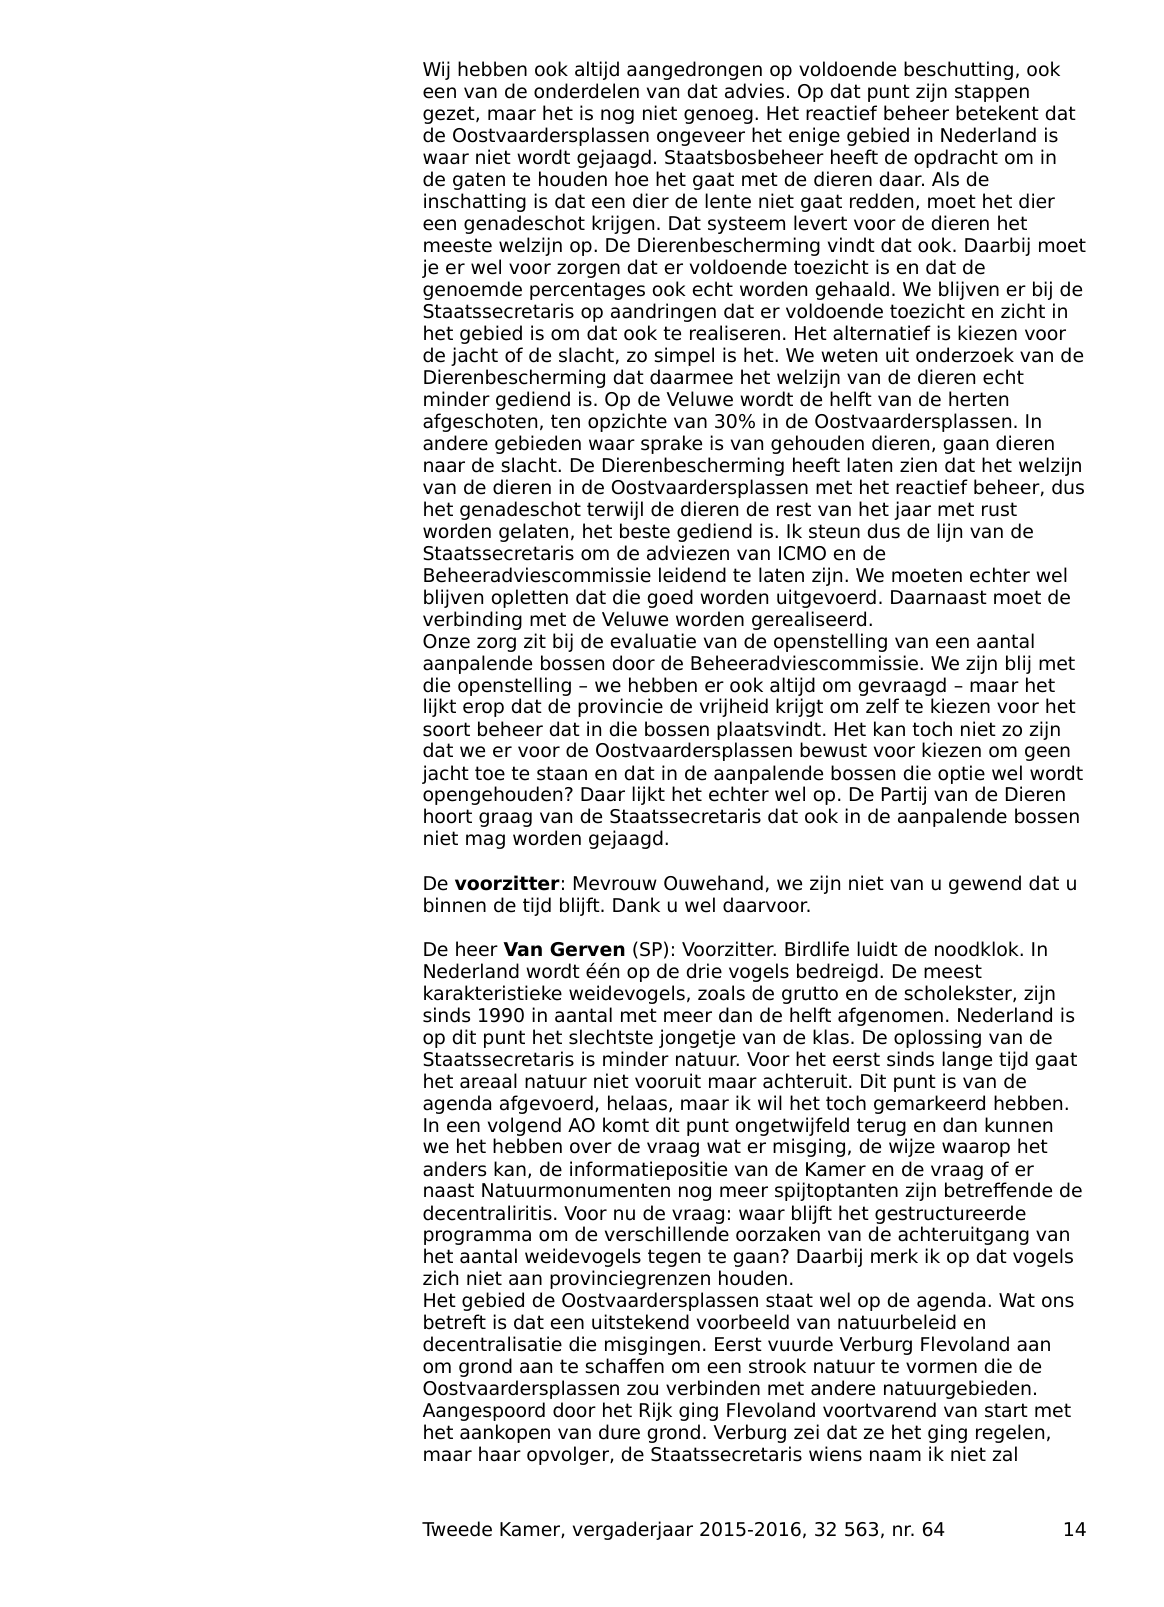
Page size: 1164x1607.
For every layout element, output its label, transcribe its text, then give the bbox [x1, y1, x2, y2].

text De heer Van Gerven (SP): Voorzitter. Birdlife luidt de noodklok. In Nederland wordt één op de drie vogels bedreigd. De meest karakteristieke weidevogels, zoals de grutto en de scholekster, zijn sinds 1990 in aantal met meer dan de helft afgenomen. Nederland is op dit punt het slechtste jongetje van de klas. De oplossing van de Staatssecretaris is minder natuur. Voor het eerst sinds lange tijd gaat het areaal natuur niet vooruit maar achteruit. Dit punt is van de agenda afgevoerd, helaas, maar ik wil het toch gemarkeerd hebben. In een volgend AO komt dit punt ongetwijfeld terug en dan kunnen we het hebben over de vraag wat er misging, de wijze waarop het anders kan, de informatiepositie van de Kamer en de vraag of er naast Natuurmonumenten nog meer spijtoptanten zijn betreffende de decentraliritis. Voor nu de vraag: waar blijft het gestructureerde programma om de verschillende oorzaken van de achteruitgang van het aantal weidevogels tegen te gaan? Daarbij merk ik op dat vogels zich niet aan provinciegrenzen houden. [422, 939, 1087, 1290]
text Het gebied de Oostvaardersplassen staat wel op de agenda. Wat ons betreft is dat een uitstekend voorbeeld van natuurbeleid en decentralisatie die misgingen. Eerst vuurde Verburg Flevoland aan om grond aan te schaffen om een strook natuur te vormen die de Oostvaardersplassen zou verbinden met andere natuurgebieden. Aangespoord door het Rijk ging Flevoland voortvarend van start met het aankopen van dure grond. Verburg zei dat ze het ging regelen, maar haar opvolger, de Staatssecretaris wiens naam ik niet zal [422, 1290, 1087, 1466]
text De voorzitter: Mevrouw Ouwehand, we zijn niet van u gewend dat u binnen de tijd blijft. Dank u wel daarvoor. [422, 872, 1087, 916]
text Wij hebben ook altijd aangedrongen op voldoende beschutting, ook een van de onderdelen van dat advies. Op dat punt zijn stappen gezet, maar het is nog niet genoeg. Het reactief beheer betekent dat de Oostvaardersplassen ongeveer het enige gebied in Nederland is waar niet wordt gejaagd. Staatsbosbeheer heeft de opdracht om in de gaten te houden hoe het gaat met de dieren daar. Als de inschatting is dat een dier de lente niet gaat redden, moet het dier een genadeschot krijgen. Dat systeem levert voor de dieren het meeste welzijn op. De Dierenbescherming vindt dat ook. Daarbij moet je er wel voor zorgen dat er voldoende toezicht is en dat de genoemde percentages ook echt worden gehaald. We blijven er bij de Staatssecretaris op aandringen dat er voldoende toezicht en zicht in het gebied is om dat ook te realiseren. Het alternatief is kiezen voor de jacht of de slacht, zo simpel is het. We weten uit onderzoek van de Dierenbescherming dat daarmee het welzijn van de dieren echt minder gediend is. Op de Veluwe wordt de helft van de herten afgeschoten, ten opzichte van 30% in de Oostvaardersplassen. In andere gebieden waar sprake is van gehouden dieren, gaan dieren naar de slacht. De Dierenbescherming heeft laten zien dat het welzijn van de dieren in de Oostvaardersplassen met het reactief beheer, dus het genadeschot terwijl de dieren de rest van het jaar met rust worden gelaten, het beste gediend is. Ik steun dus de lijn van de Staatssecretaris om de adviezen van ICMO en de Beheeradviescommissie leidend te laten zijn. We moeten echter wel blijven opletten dat die goed worden uitgevoerd. Daarnaast moet de verbinding met de Veluwe worden gerealiseerd. [422, 59, 1087, 631]
text Onze zorg zit bij de evaluatie van de openstelling van een aantal aanpalende bossen door de Beheeradviescommissie. We zijn blij met die openstelling – we hebben er ook altijd om gevraagd – maar het lijkt erop dat de provincie de vrijheid krijgt om zelf te kiezen voor het soort beheer dat in die bossen plaatsvindt. Het kan toch niet zo zijn dat we er voor de Oostvaardersplassen bewust voor kiezen om geen jacht toe te staan en dat in de aanpalende bossen die optie wel wordt opengehouden? Daar lijkt het echter wel op. De Partij van de Dieren hoort graag van de Staatssecretaris dat ook in de aanpalende bossen niet mag worden gejaagd. [422, 631, 1087, 850]
